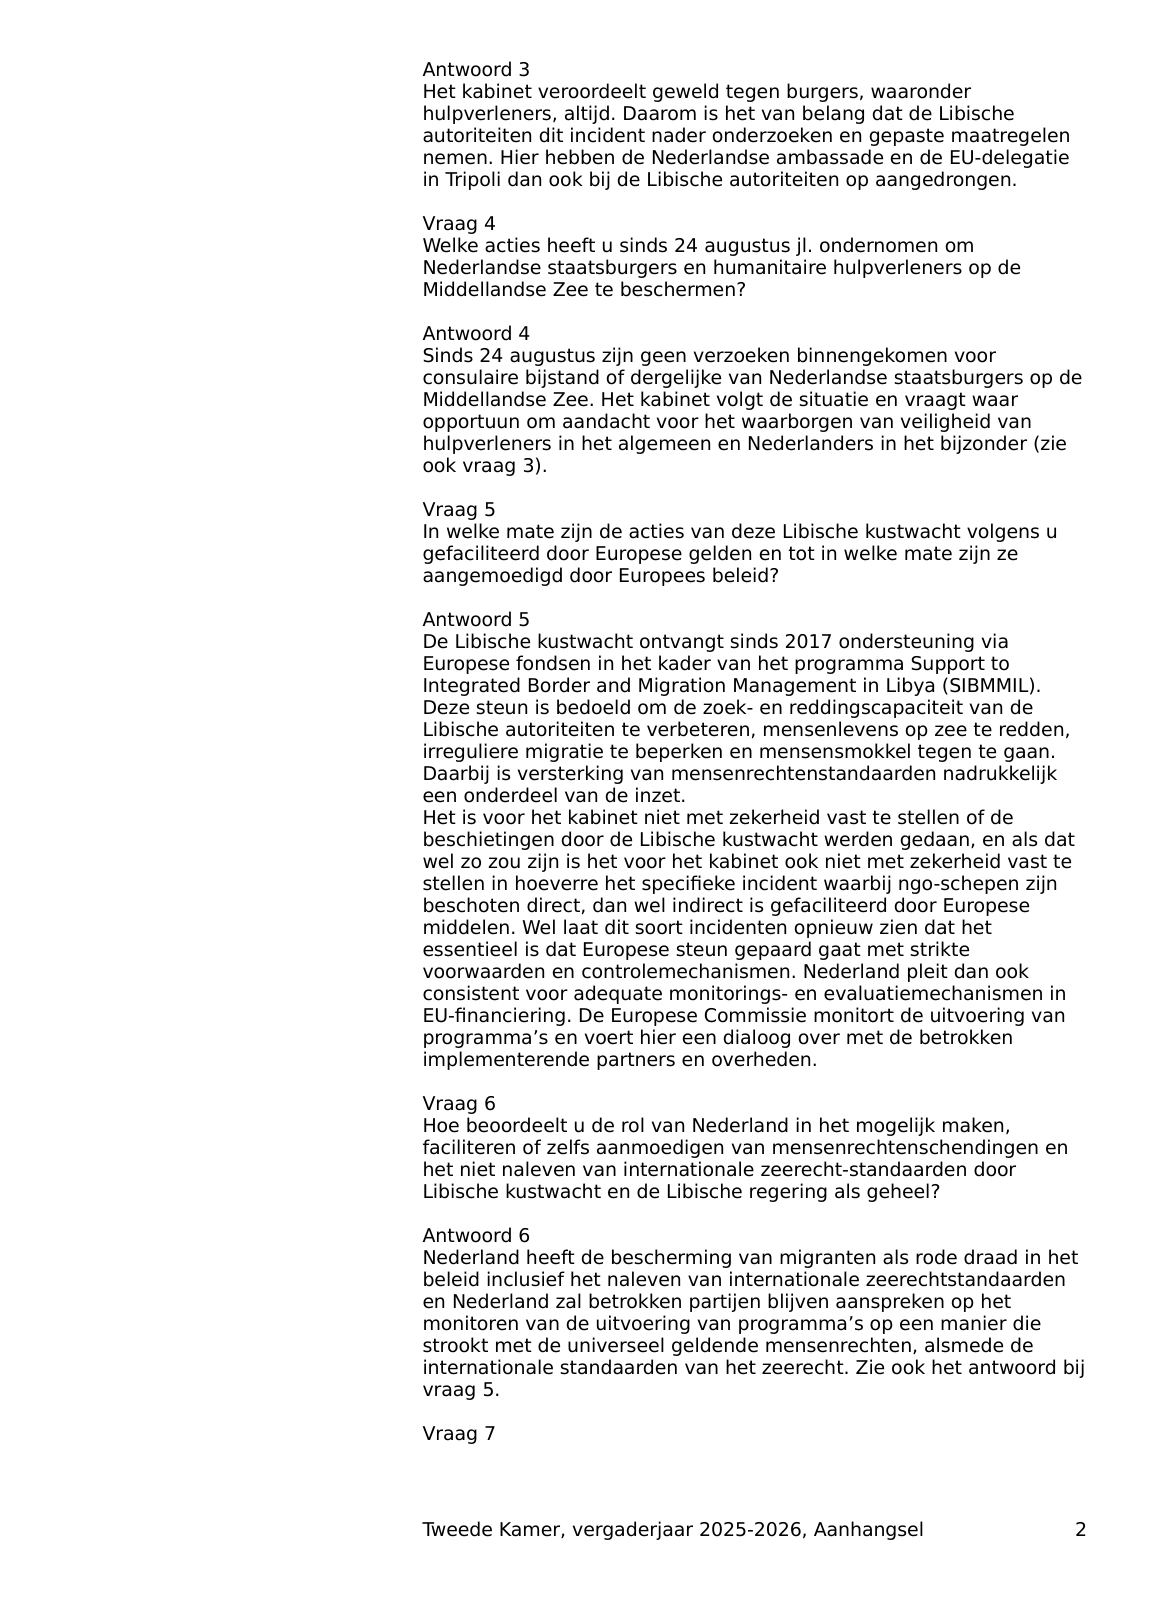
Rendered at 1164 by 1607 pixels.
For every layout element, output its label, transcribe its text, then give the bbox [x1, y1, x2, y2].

text Het kabinet veroordeelt geweld tegen burgers, waaronder hulpverleners, altijd. Daarom is het van belang dat de Libische autoriteiten dit incident nader onderzoeken en gepaste maatregelen nemen. Hier hebben de Nederlandse ambassade en de EU-delegatie in Tripoli dan ook bij de Libische autoriteiten op aangedrongen. [422, 81, 1087, 191]
text In welke mate zijn de acties van deze Libische kustwacht volgens u gefaciliteerd door Europese gelden en tot in welke mate zijn ze aangemoedigd door Europees beleid? [422, 521, 1087, 587]
text Nederland heeft de bescherming van migranten als rode draad in het beleid inclusief het naleven van internationale zeerechtstandaarden en Nederland zal betrokken partijen blijven aanspreken op het monitoren van de uitvoering van programma’s op een manier die strookt met de universeel geldende mensenrechten, alsmede de internationale standaarden van het zeerecht. Zie ook het antwoord bij vraag 5. [422, 1247, 1087, 1401]
text Vraag 7 [422, 1423, 1087, 1445]
text Hoe beoordeelt u de rol van Nederland in het mogelijk maken, faciliteren of zelfs aanmoedigen van mensenrechtenschendingen en het niet naleven van internationale zeerecht-standaarden door Libische kustwacht en de Libische regering als geheel? [422, 1115, 1087, 1203]
text Antwoord 5 [422, 609, 1087, 631]
text Vraag 4 [422, 213, 1087, 235]
text Sinds 24 augustus zijn geen verzoeken binnengekomen voor consulaire bijstand of dergelijke van Nederlandse staatsburgers op de Middellandse Zee. Het kabinet volgt de situatie en vraagt waar opportuun om aandacht voor het waarborgen van veiligheid van hulpverleners in het algemeen en Nederlanders in het bijzonder (zie ook vraag 3). [422, 345, 1087, 477]
text Het is voor het kabinet niet met zekerheid vast te stellen of de beschietingen door de Libische kustwacht werden gedaan, en als dat wel zo zou zijn is het voor het kabinet ook niet met zekerheid vast te stellen in hoeverre het specifieke incident waarbij ngo-schepen zijn beschoten direct, dan wel indirect is gefaciliteerd door Europese middelen. Wel laat dit soort incidenten opnieuw zien dat het essentieel is dat Europese steun gepaard gaat met strikte voorwaarden en controlemechanismen. Nederland pleit dan ook consistent voor adequate monitorings- en evaluatiemechanismen in EU-financiering. De Europese Commissie monitort de uitvoering van programma’s en voert hier een dialoog over met de betrokken implementerende partners en overheden. [422, 807, 1087, 1071]
text Antwoord 4 [422, 323, 1087, 345]
text Antwoord 3 [422, 59, 1087, 81]
text Antwoord 6 [422, 1225, 1087, 1247]
text Vraag 5 [422, 499, 1087, 521]
text Vraag 6 [422, 1093, 1087, 1115]
text De Libische kustwacht ontvangt sinds 2017 ondersteuning via Europese fondsen in het kader van het programma Support to Integrated Border and Migration Management in Libya (SIBMMIL). Deze steun is bedoeld om de zoek- en reddingscapaciteit van de Libische autoriteiten te verbeteren, mensenlevens op zee te redden, irreguliere migratie te beperken en mensensmokkel tegen te gaan. Daarbij is versterking van mensenrechtenstandaarden nadrukkelijk een onderdeel van de inzet. [422, 631, 1087, 807]
text Welke acties heeft u sinds 24 augustus jl. ondernomen om Nederlandse staatsburgers en humanitaire hulpverleners op de Middellandse Zee te beschermen? [422, 235, 1087, 301]
